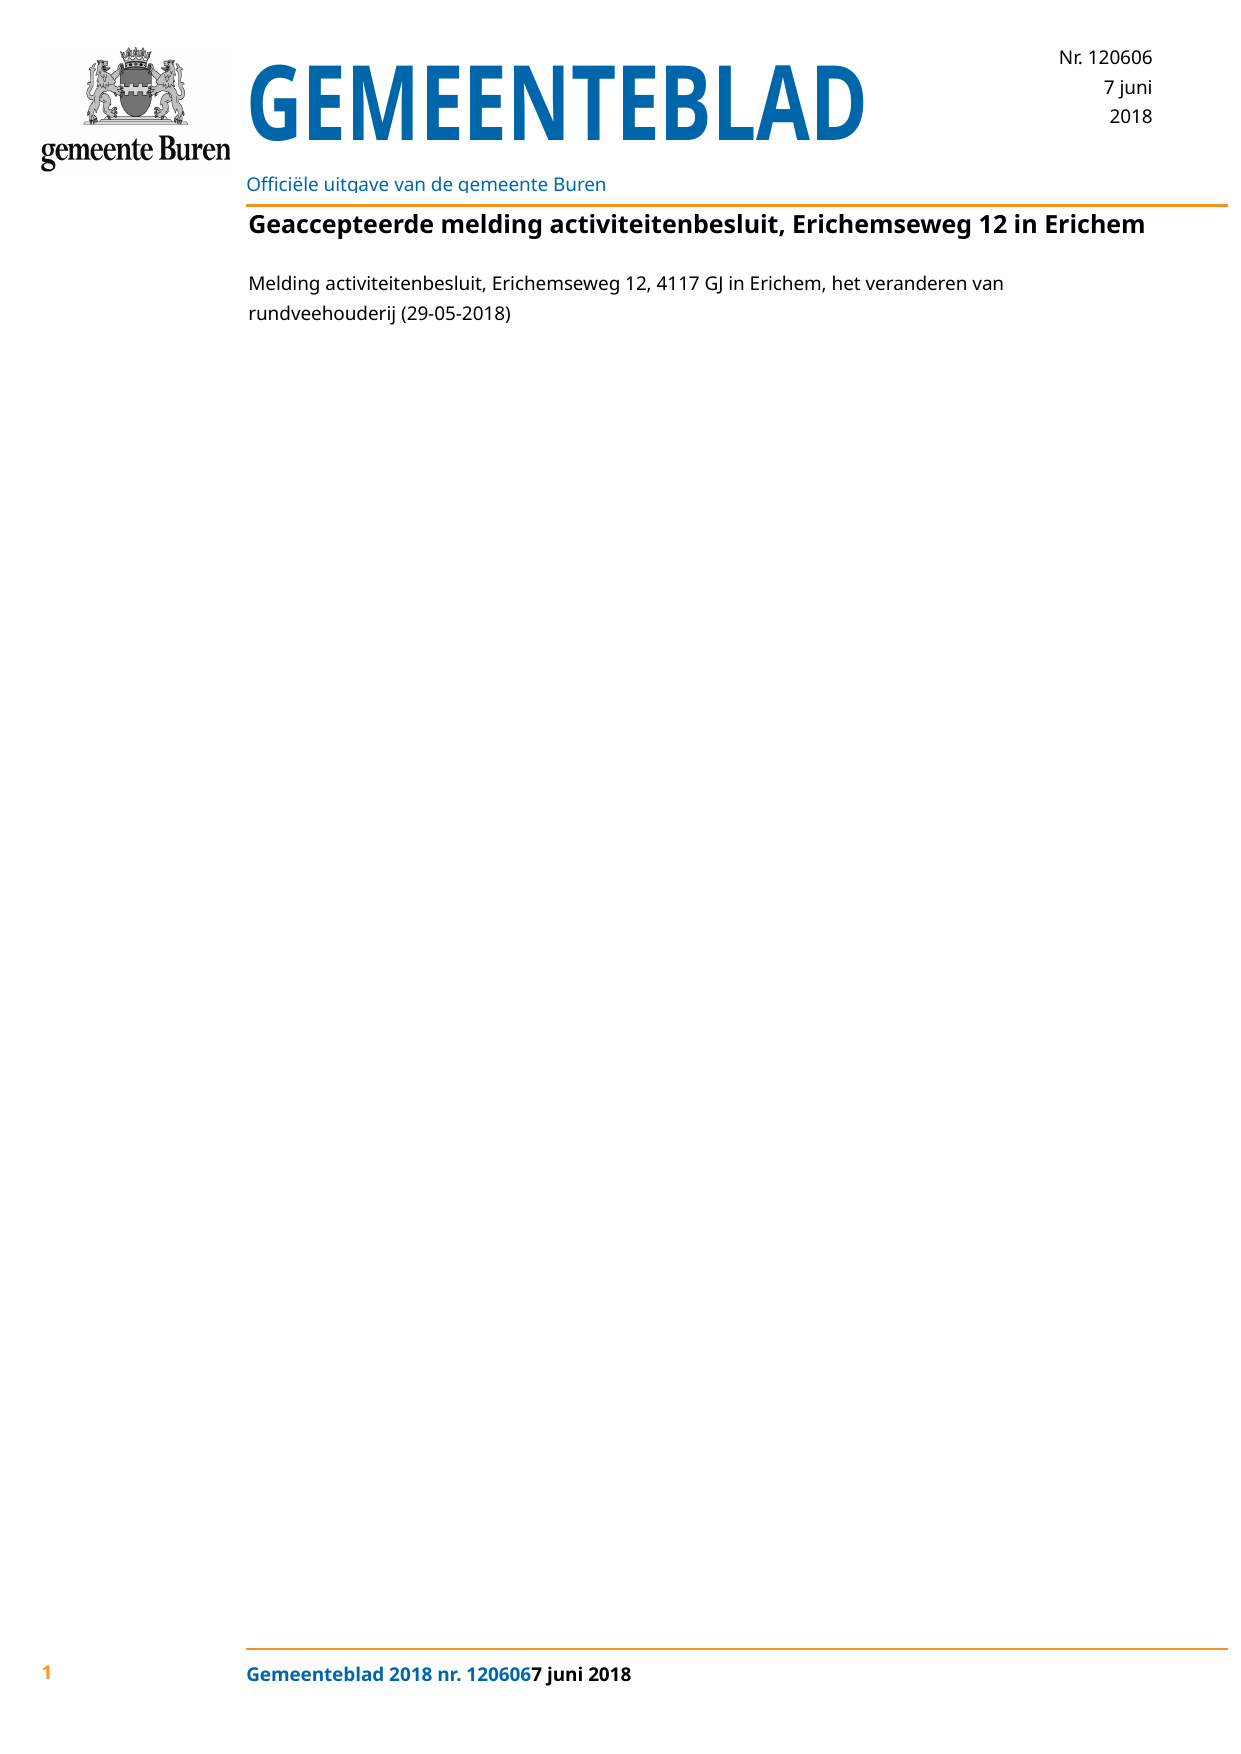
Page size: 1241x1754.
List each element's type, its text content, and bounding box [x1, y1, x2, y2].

text Melding activiteitenbesluit, Erichemseweg 12, 4117 GJ in Erichem, het veranderen van rundveehouderij (29-05-2018) [248, 270, 1152, 326]
text Geaccepteerde melding activiteitenbesluit, Erichemseweg 12 in Erichem [248, 207, 1152, 241]
picture [41, 47, 231, 172]
